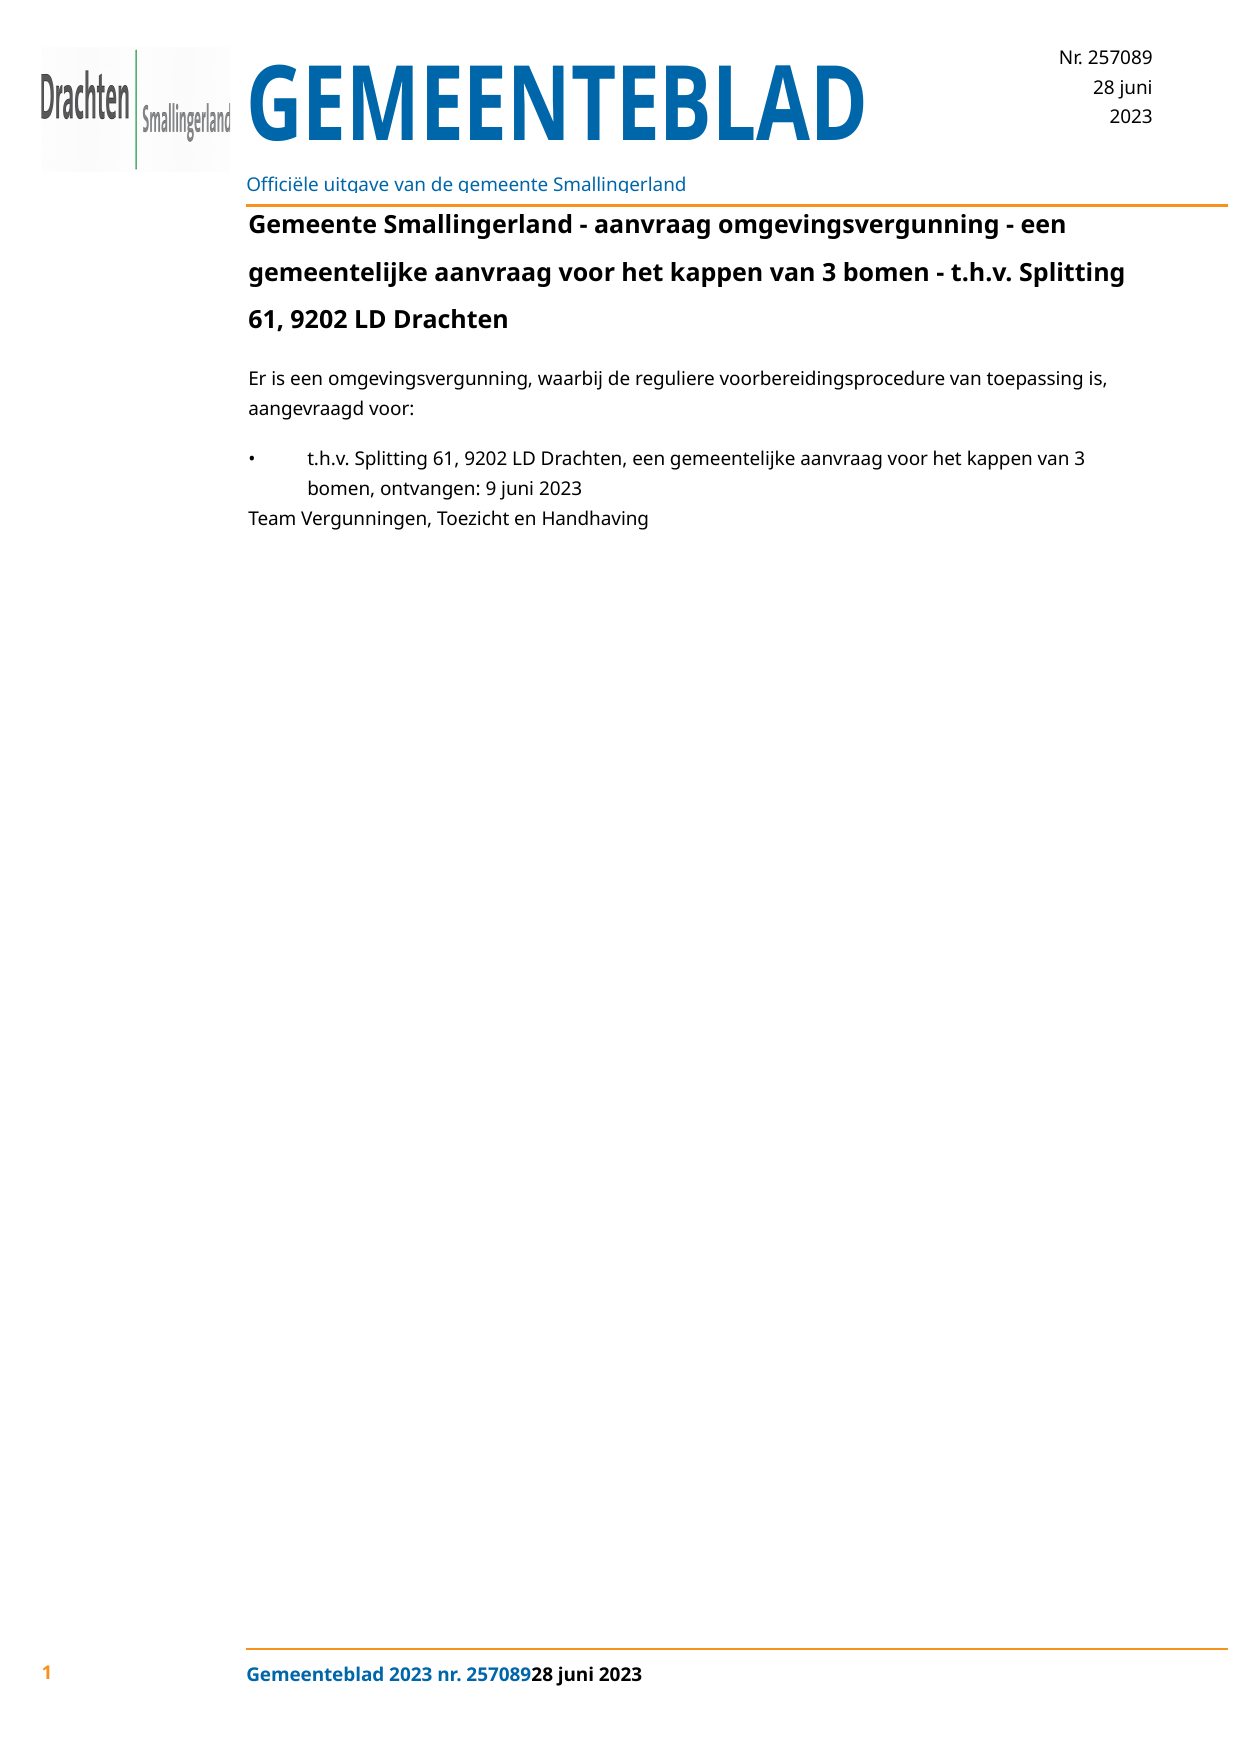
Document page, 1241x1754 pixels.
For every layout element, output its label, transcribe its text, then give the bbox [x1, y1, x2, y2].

text Gemeente Smallingerland - aanvraag omgevingsvergunning - een gemeentelijke aanvraag voor het kappen van 3 bomen - t.h.v. Splitting 61, 9202 LD Drachten [248, 207, 1152, 336]
picture [41, 47, 231, 172]
text Er is een omgevingsvergunning, waarbij de reguliere voorbereidingsprocedure van toepassing is, aangevraagd voor: [248, 366, 1152, 421]
text Team Vergunningen, Toezicht en Handhaving [248, 505, 1152, 530]
list t.h.v. Splitting 61, 9202 LD Drachten, een gemeentelijke aanvraag voor het kappen van 3 bomen, ontvangen: 9 juni 2023 [248, 446, 1152, 501]
